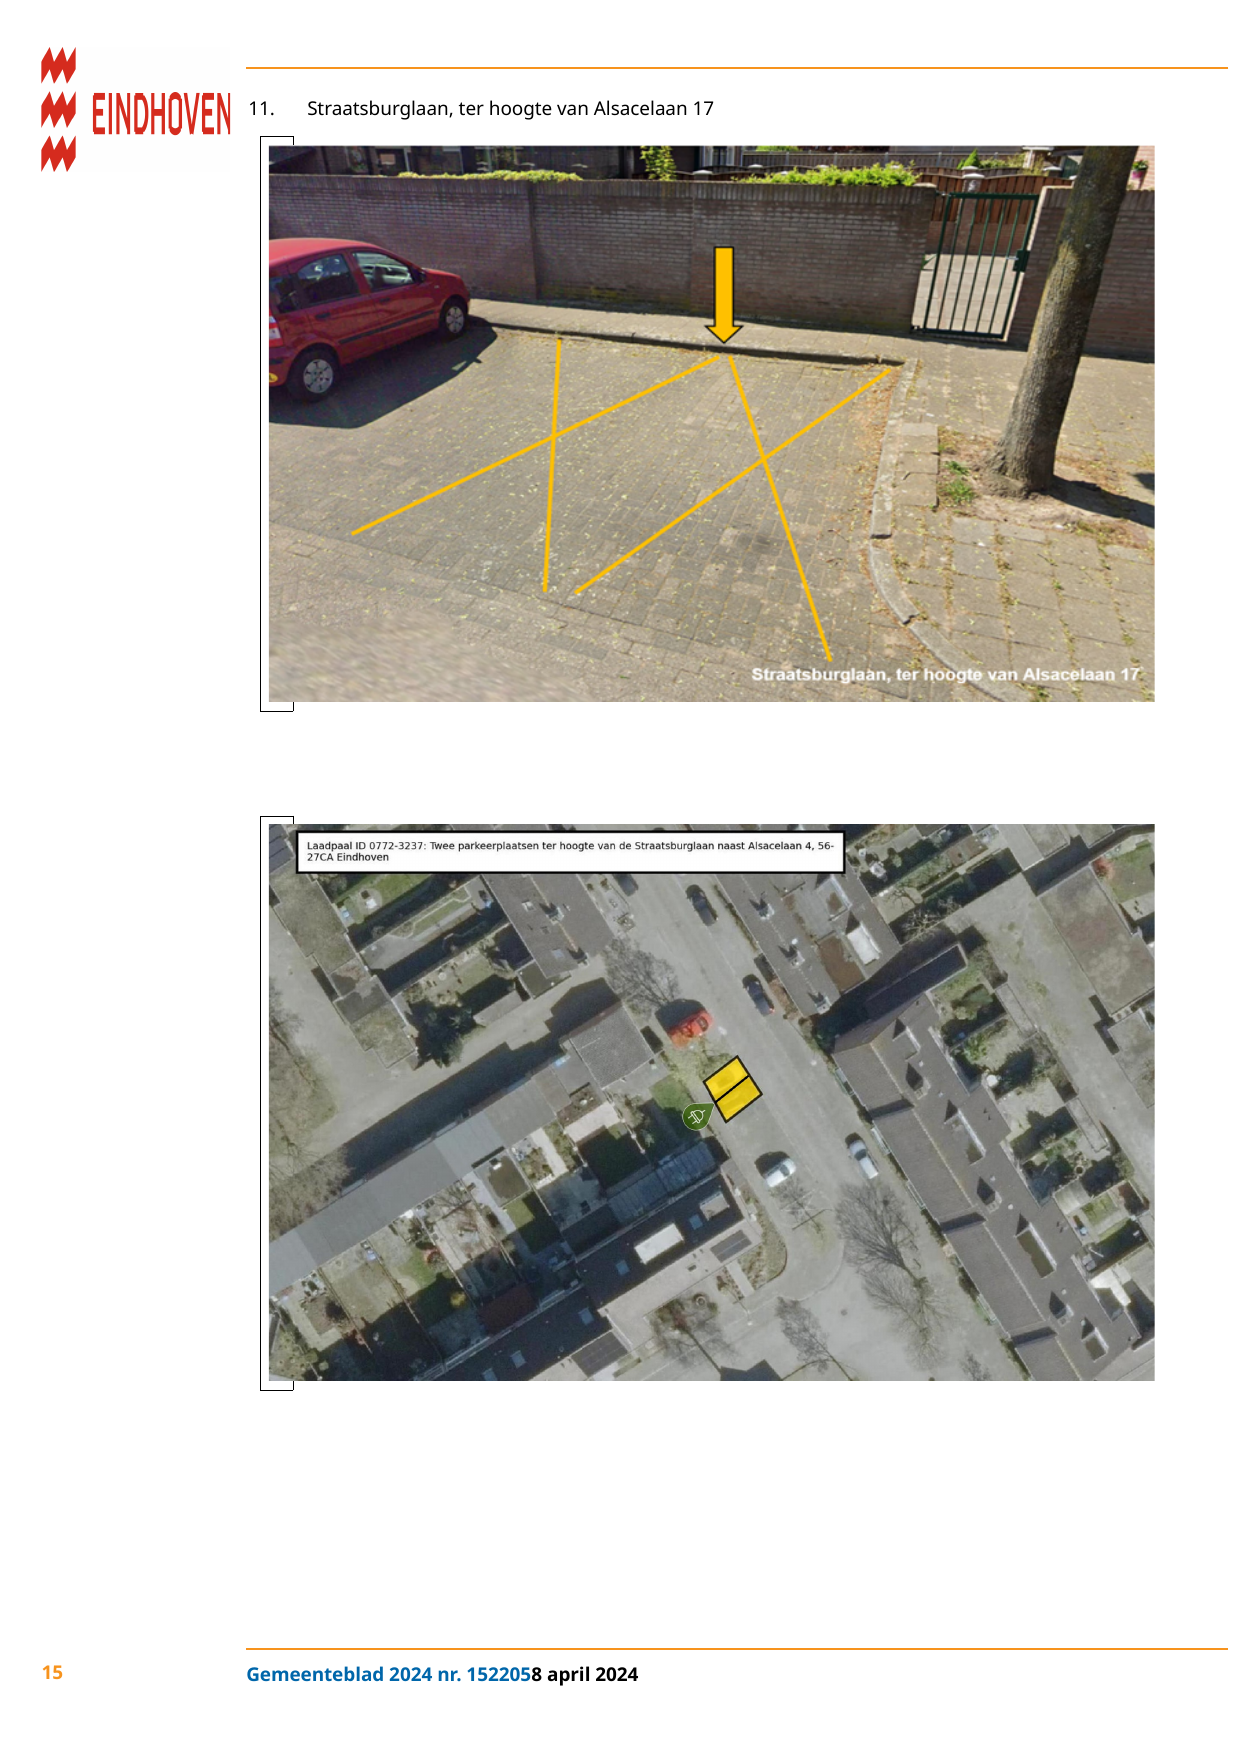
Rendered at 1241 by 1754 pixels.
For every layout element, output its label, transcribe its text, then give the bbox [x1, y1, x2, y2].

picture [268, 824, 1155, 1381]
picture [268, 145, 1155, 702]
picture [41, 47, 231, 172]
list Straatsburglaan, ter hoogte van Alsacelaan 17 [248, 95, 1152, 121]
